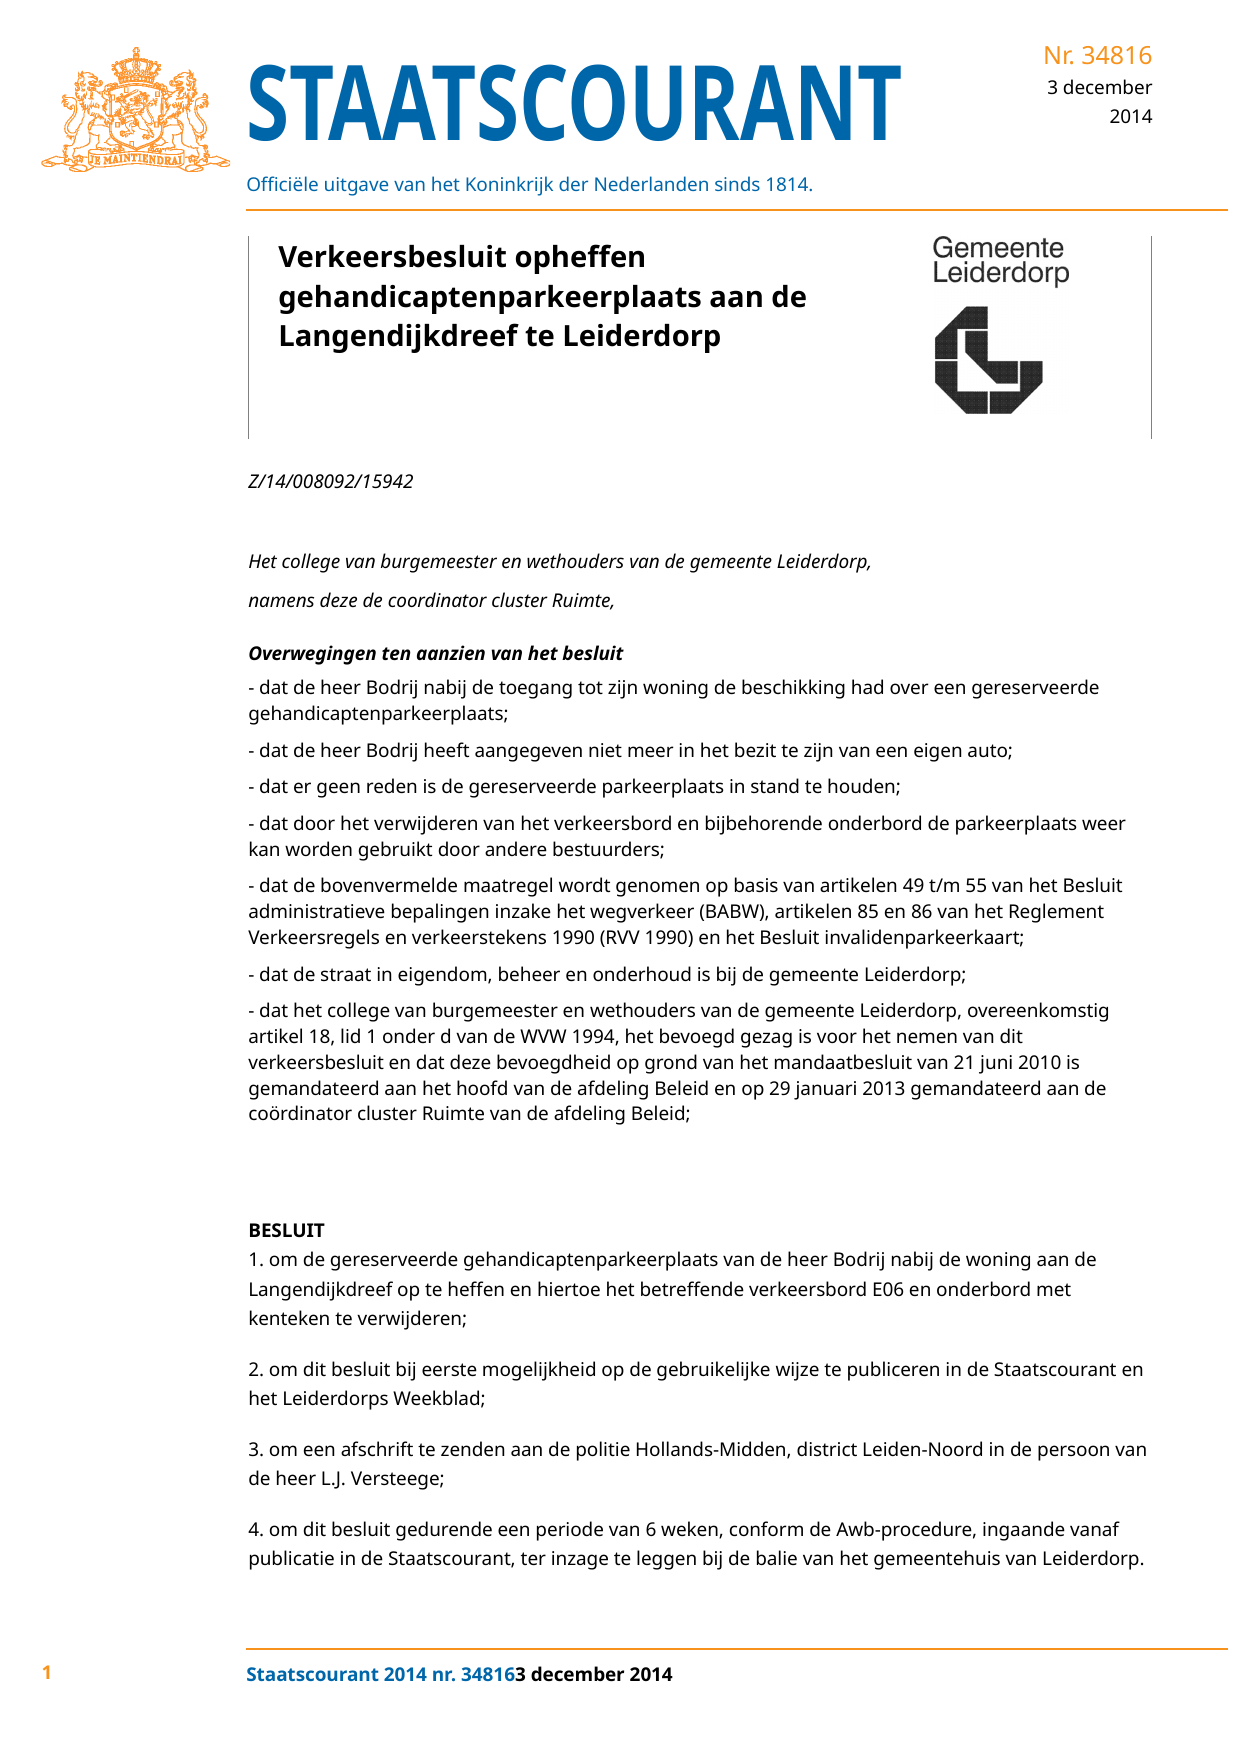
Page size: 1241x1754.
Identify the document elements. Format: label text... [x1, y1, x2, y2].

text 3. om een afschrift te zenden aan de politie Hollands-Midden, district Leiden-Noord in de persoon van de heer L.J. Versteege; [248, 1436, 1152, 1491]
table_header [1069, 236, 1151, 413]
text Overwegingen ten aanzien van het besluit [248, 641, 1152, 666]
text - dat er geen reden is de gereserveerde parkeerplaats in stand te houden; [248, 774, 1152, 799]
text - dat de heer Bodrij heeft aangegeven niet meer in het bezit te zijn van een eigen auto; [248, 737, 1152, 763]
text - dat de bovenvermelde maatregel wordt genomen op basis van artikelen 49 t/m 55 van het Besluit administratieve bepalingen inzake het wegverkeer (BABW), artikelen 85 en 86 van het Reglement Verkeersregels en verkeerstekens 1990 (RVV 1990) en het Besluit invalidenparkeerkaart; [248, 873, 1152, 950]
table_header [850, 236, 932, 413]
text Z/14/008092/15942 [248, 469, 1152, 494]
text Het college van burgemeester en wethouders van de gemeente Leiderdorp, [248, 548, 1152, 574]
text - dat de straat in eigendom, beheer en onderhoud is bij de gemeente Leiderdorp; [248, 961, 1152, 987]
text 2. om dit besluit bij eerste mogelijkheid op de gebruikelijke wijze te publiceren in de Staatscourant en het Leiderdorps Weekblad; [248, 1356, 1152, 1411]
text - dat het college van burgemeester en wethouders van de gemeente Leiderdorp, overeenkomstig artikel 18, lid 1 onder d van de WVW 1994, het bevoegd gezag is voor het nemen van dit verkeersbesluit en dat deze bevoegdheid op grond van het mandaatbesluit van 21 juni 2010 is gemandateerd aan het hoofd van de afdeling Beleid en op 29 januari 2013 gemandateerd aan de coördinator cluster Ruimte van de afdeling Beleid; [248, 997, 1152, 1126]
text BESLUIT [248, 1217, 1152, 1243]
table_header Verkeersbesluit opheffen gehandicaptenparkeerplaats aan de Langendijkdreef te Leiderdorp [249, 236, 850, 439]
text - dat de heer Bodrij nabij de toegang tot zijn woning de beschikking had over een gereserveerde gehandicaptenparkeerplaats; [248, 674, 1152, 726]
picture [41, 47, 231, 172]
picture [932, 236, 1069, 414]
table_header [850, 414, 1151, 439]
text 4. om dit besluit gedurende een periode van 6 weken, conform de Awb-procedure, ingaande vanaf publicatie in de Staatscourant, ter inzage te leggen bij de balie van het gemeentehuis van Leiderdorp. [248, 1516, 1152, 1571]
text - dat door het verwijderen van het verkeersbord en bijbehorende onderbord de parkeerplaats weer kan worden gebruikt door andere bestuurders; [248, 810, 1152, 862]
text 1. om de gereserveerde gehandicaptenparkeerplaats van de heer Bodrij nabij de woning aan de Langendijkdreef op te heffen en hiertoe het betreffende verkeersbord E06 en onderbord met kenteken te verwijderen; [248, 1246, 1152, 1331]
text namens deze de coordinator cluster Ruimte, [248, 588, 1152, 613]
